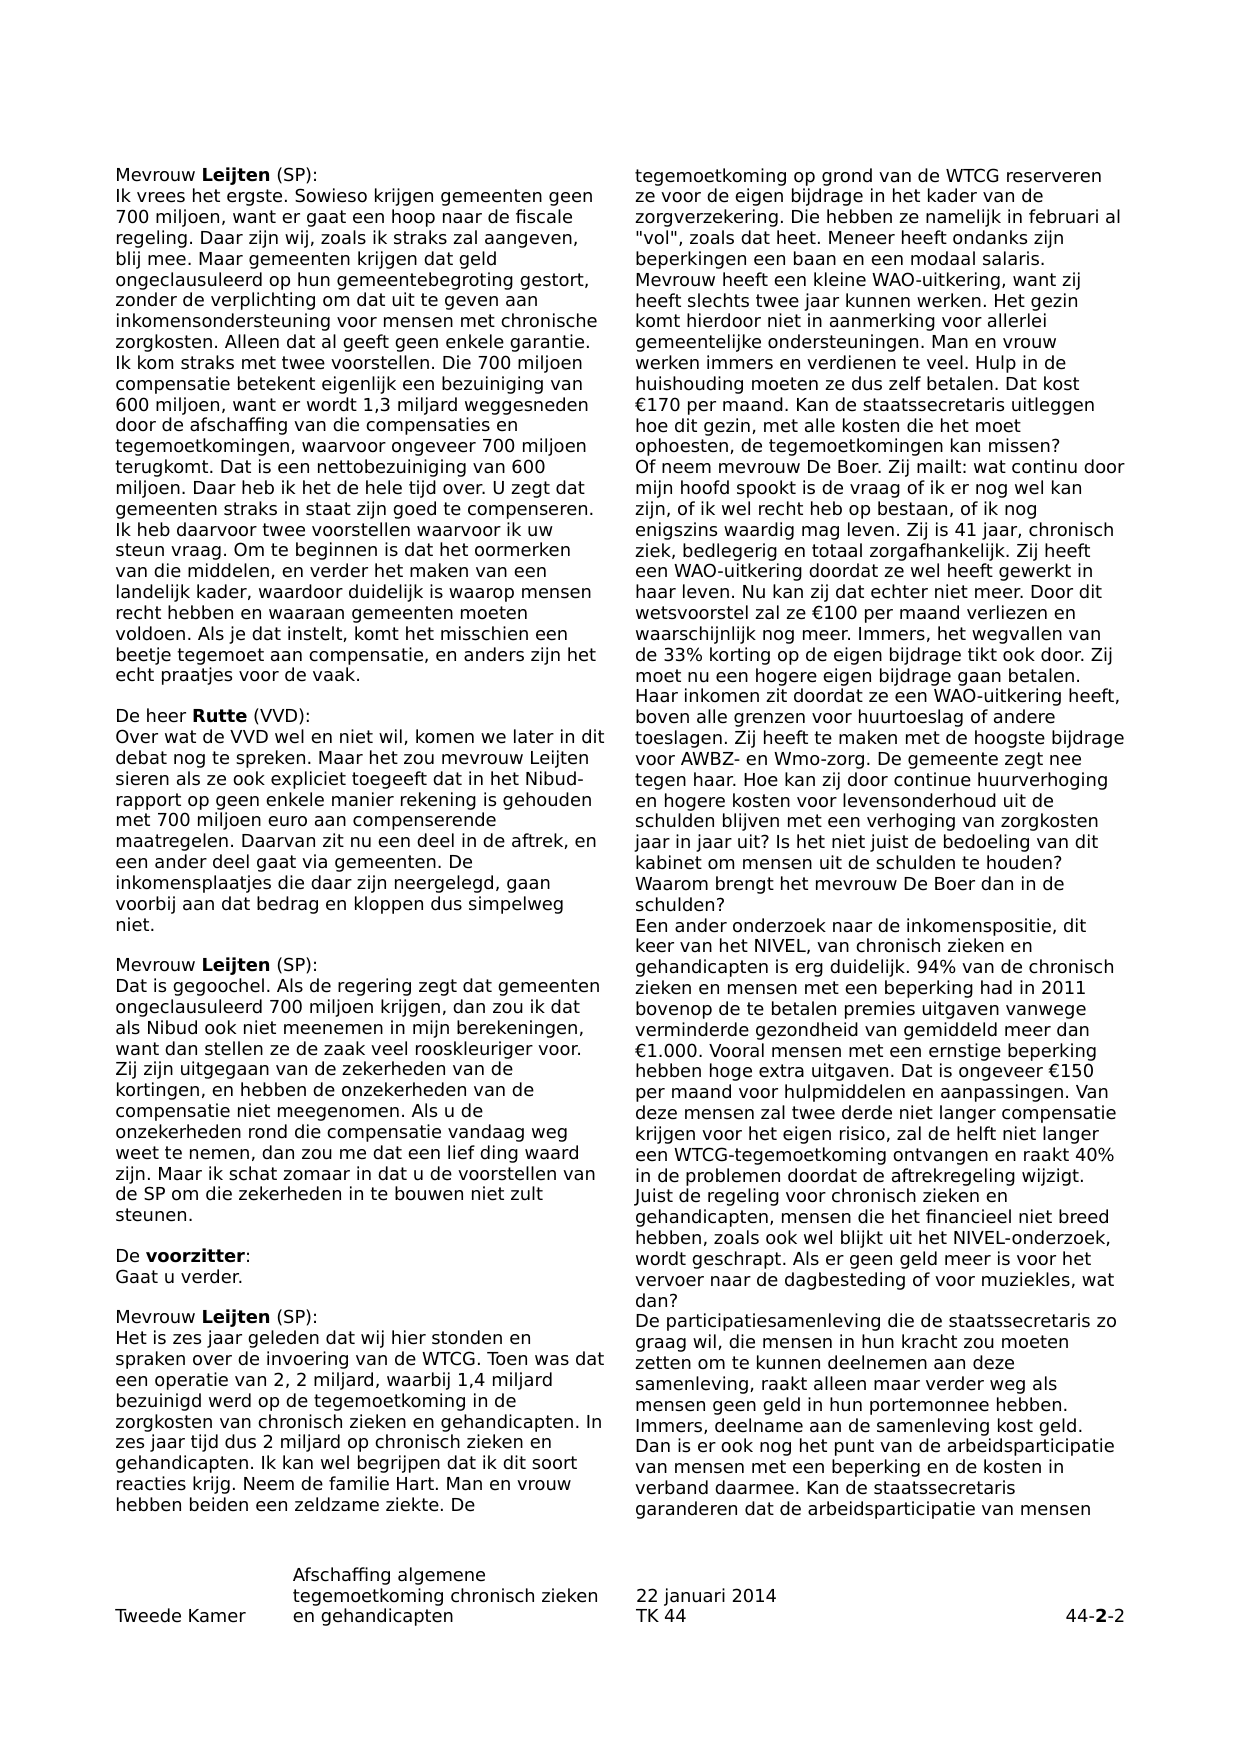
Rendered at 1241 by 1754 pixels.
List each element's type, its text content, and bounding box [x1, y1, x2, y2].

text De heer Rutte (VVD): [115, 706, 605, 727]
text De voorzitter: [115, 1246, 605, 1267]
text De participatiesamenleving die de staatssecretaris zo graag wil, die mensen in hun kracht zou moeten zetten om te kunnen deelnemen aan deze samenleving, raakt alleen maar verder weg als mensen geen geld in hun portemonnee hebben. Immers, deelname aan de samenleving kost geld. Dan is er ook nog het punt van de arbeidsparticipatie van mensen met een beperking en de kosten in verband daarmee. Kan de staatssecretaris garanderen dat de arbeidsparticipatie van mensen [635, 1311, 1125, 1519]
text Mevrouw Leijten (SP): [115, 1307, 605, 1328]
text Mevrouw Leijten (SP): [115, 955, 605, 976]
text Over wat de VVD wel en niet wil, komen we later in dit debat nog te spreken. Maar het zou mevrouw Leijten sieren als ze ook expliciet toegeeft dat in het Nibud-rapport op geen enkele manier rekening is gehouden met 700 miljoen euro aan compenserende maatregelen. Daarvan zit nu een deel in de aftrek, en een ander deel gaat via gemeenten. De inkomensplaatjes die daar zijn neergelegd, gaan voorbij aan dat bedrag en kloppen dus simpelweg niet. [115, 727, 605, 935]
text Ik vrees het ergste. Sowieso krijgen gemeenten geen 700 miljoen, want er gaat een hoop naar de fiscale regeling. Daar zijn wij, zoals ik straks zal aangeven, blij mee. Maar gemeenten krijgen dat geld ongeclausuleerd op hun gemeentebegroting gestort, zonder de verplichting om dat uit te geven aan inkomensondersteuning voor mensen met chronische zorgkosten. Alleen dat al geeft geen enkele garantie. Ik kom straks met twee voorstellen. Die 700 miljoen compensatie betekent eigenlijk een bezuiniging van 600 miljoen, want er wordt 1,3 miljard weggesneden door de afschaffing van die compensaties en tegemoetkomingen, waarvoor ongeveer 700 miljoen terugkomt. Dat is een nettobezuiniging van 600 miljoen. Daar heb ik het de hele tijd over. U zegt dat gemeenten straks in staat zijn goed te compenseren. Ik heb daarvoor twee voorstellen waarvoor ik uw steun vraag. Om te beginnen is dat het oormerken van die middelen, en verder het maken van een landelijk kader, waardoor duidelijk is waarop mensen recht hebben en waaraan gemeenten moeten voldoen. Als je dat instelt, komt het misschien een beetje tegemoet aan compensatie, en anders zijn het echt praatjes voor de vaak. [115, 186, 605, 686]
text Het is zes jaar geleden dat wij hier stonden en spraken over de invoering van de WTCG. Toen was dat een operatie van 2, 2 miljard, waarbij 1,4 miljard bezuinigd werd op de tegemoetkoming in de zorgkosten van chronisch zieken en gehandicapten. In zes jaar tijd dus 2 miljard op chronisch zieken en gehandicapten. Ik kan wel begrijpen dat ik dit soort reacties krijg. Neem de familie Hart. Man en vrouw hebben beiden een zeldzame ziekte. De [115, 1328, 605, 1516]
text Of neem mevrouw De Boer. Zij mailt: wat continu door mijn hoofd spookt is de vraag of ik er nog wel kan zijn, of ik wel recht heb op bestaan, of ik nog enigszins waardig mag leven. Zij is 41 jaar, chronisch ziek, bedlegerig en totaal zorgafhankelijk. Zij heeft een WAO-uitkering doordat ze wel heeft gewerkt in haar leven. Nu kan zij dat echter niet meer. Door dit wetsvoorstel zal ze €100 per maand verliezen en waarschijnlijk nog meer. Immers, het wegvallen van de 33% korting op de eigen bijdrage tikt ook door. Zij moet nu een hogere eigen bijdrage gaan betalen. Haar inkomen zit doordat ze een WAO-uitkering heeft, boven alle grenzen voor huurtoeslag of andere toeslagen. Zij heeft te maken met de hoogste bijdrage voor AWBZ- en Wmo-zorg. De gemeente zegt nee tegen haar. Hoe kan zij door continue huurverhoging en hogere kosten voor levensonderhoud uit de schulden blijven met een verhoging van zorgkosten jaar in jaar uit? Is het niet juist de bedoeling van dit kabinet om mensen uit de schulden te houden? Waarom brengt het mevrouw De Boer dan in de schulden? [635, 457, 1125, 915]
text Een ander onderzoek naar de inkomenspositie, dit keer van het NIVEL, van chronisch zieken en gehandicapten is erg duidelijk. 94% van de chronisch zieken en mensen met een beperking had in 2011 bovenop de te betalen premies uitgaven vanwege verminderde gezondheid van gemiddeld meer dan €1.000. Vooral mensen met een ernstige beperking hebben hoge extra uitgaven. Dat is ongeveer €150 per maand voor hulpmiddelen en aanpassingen. Van deze mensen zal twee derde niet langer compensatie krijgen voor het eigen risico, zal de helft niet langer een WTCG-tegemoetkoming ontvangen en raakt 40% in de problemen doordat de aftrekregeling wijzigt. Juist de regeling voor chronisch zieken en gehandicapten, mensen die het financieel niet breed hebben, zoals ook wel blijkt uit het NIVEL-onderzoek, wordt geschrapt. Als er geen geld meer is voor het vervoer naar de dagbesteding of voor muziekles, wat dan? [635, 915, 1125, 1311]
text Dat is gegoochel. Als de regering zegt dat gemeenten ongeclausuleerd 700 miljoen krijgen, dan zou ik dat als Nibud ook niet meenemen in mijn berekeningen, want dan stellen ze de zaak veel rooskleuriger voor. Zij zijn uitgegaan van de zekerheden van de kortingen, en hebben de onzekerheden van de compensatie niet meegenomen. Als u de onzekerheden rond die compensatie vandaag weg weet te nemen, dan zou me dat een lief ding waard zijn. Maar ik schat zomaar in dat u de voorstellen van de SP om die zekerheden in te bouwen niet zult steunen. [115, 976, 605, 1226]
text tegemoetkoming op grond van de WTCG reserveren ze voor de eigen bijdrage in het kader van de zorgverzekering. Die hebben ze namelijk in februari al "vol", zoals dat heet. Meneer heeft ondanks zijn beperkingen een baan en een modaal salaris. Mevrouw heeft een kleine WAO-uitkering, want zij heeft slechts twee jaar kunnen werken. Het gezin komt hierdoor niet in aanmerking voor allerlei gemeentelijke ondersteuningen. Man en vrouw werken immers en verdienen te veel. Hulp in de huishouding moeten ze dus zelf betalen. Dat kost €170 per maand. Kan de staatssecretaris uitleggen hoe dit gezin, met alle kosten die het moet ophoesten, de tegemoetkomingen kan missen? [635, 165, 1125, 457]
text Gaat u verder. [115, 1267, 605, 1287]
text Mevrouw Leijten (SP): [115, 165, 605, 186]
